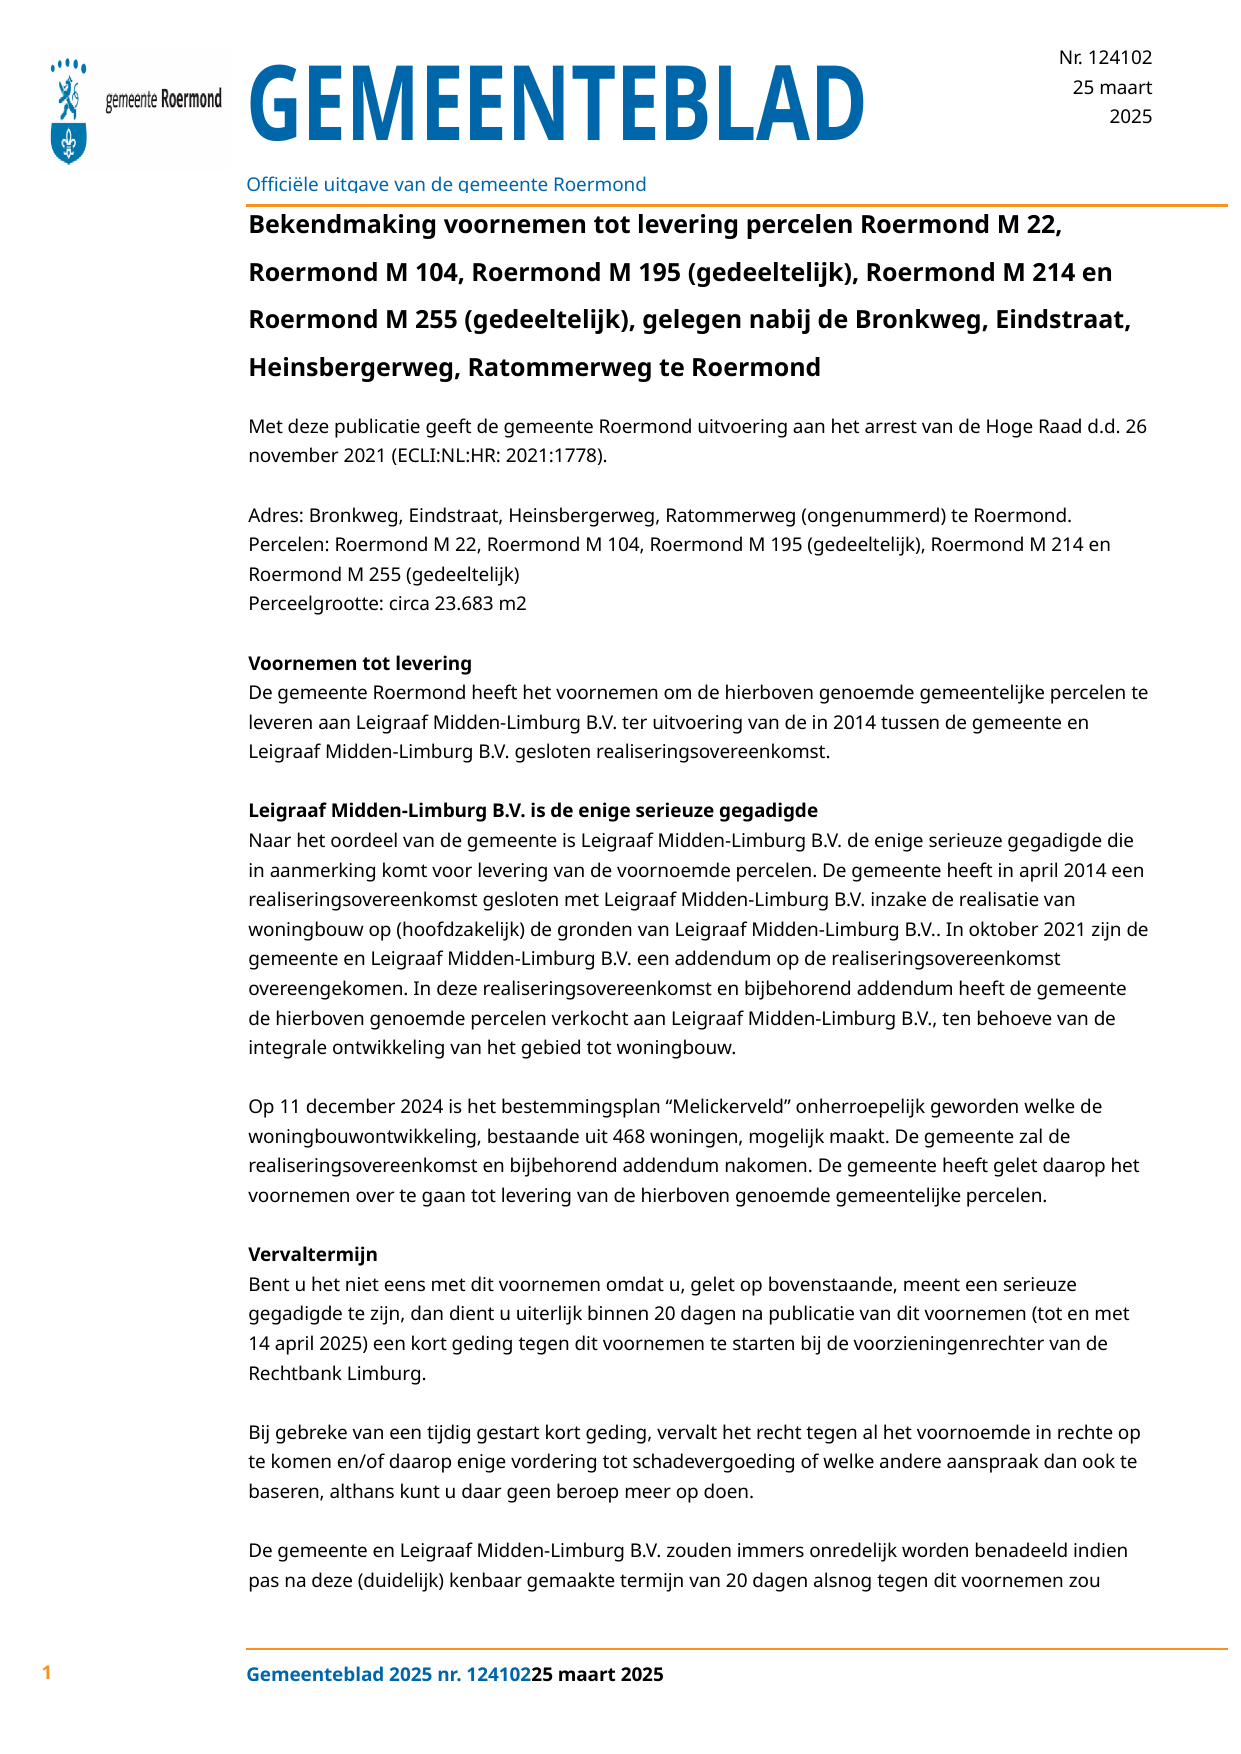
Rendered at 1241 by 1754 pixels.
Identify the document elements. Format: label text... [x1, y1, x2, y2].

text Percelen: Roermond M 22, Roermond M 104, Roermond M 195 (gedeeltelijk), Roermond M 214 en Roermond M 255 (gedeeltelijk) [248, 531, 1152, 587]
text Adres: Bronkweg, Eindstraat, Heinsbergerweg, Ratommerweg (ongenummerd) te Roermond. [248, 502, 1152, 528]
text Leigraaf Midden-Limburg B.V. is de enige serieuze gegadigde [248, 798, 1152, 823]
text Bij gebreke van een tijdig gestart kort geding, vervalt het recht tegen al het voornoemde in rechte op te komen en/of daarop enige vordering tot schadevergoeding of welke andere aanspraak dan ook te baseren, althans kunt u daar geen beroep meer op doen. [248, 1419, 1152, 1504]
text De gemeente Roermond heeft het voornemen om de hierboven genoemde gemeentelijke percelen te leveren aan Leigraaf Midden-Limburg B.V. ter uitvoering van de in 2014 tussen de gemeente en Leigraaf Midden-Limburg B.V. gesloten realiseringsovereenkomst. [248, 679, 1152, 764]
text Bekendmaking voornemen tot levering percelen Roermond M 22, Roermond M 104, Roermond M 195 (gedeeltelijk), Roermond M 214 en Roermond M 255 (gedeeltelijk), gelegen nabij de Bronkweg, Eindstraat, Heinsbergerweg, Ratommerweg te Roermond [248, 207, 1152, 384]
text Vervaltermijn [248, 1241, 1152, 1267]
text Perceelgrootte: circa 23.683 m2 [248, 591, 1152, 616]
text Met deze publicatie geeft de gemeente Roermond uitvoering aan het arrest van de Hoge Raad d.d. 26 november 2021 (ECLI:NL:HR: 2021:1778). [248, 413, 1152, 468]
text Naar het oordeel van de gemeente is Leigraaf Midden-Limburg B.V. de enige serieuze gegadigde die in aanmerking komt voor levering van de voornoemde percelen. De gemeente heeft in april 2014 een realiseringsovereenkomst gesloten met Leigraaf Midden-Limburg B.V. inzake de realisatie van woningbouw op (hoofdzakelijk) de gronden van Leigraaf Midden-Limburg B.V.. In oktober 2021 zijn de gemeente en Leigraaf Midden-Limburg B.V. een addendum op de realiseringsovereenkomst overeengekomen. In deze realiseringsovereenkomst en bijbehorend addendum heeft de gemeente de hierboven genoemde percelen verkocht aan Leigraaf Midden-Limburg B.V., ten behoeve van de integrale ontwikkeling van het gebied tot woningbouw. [248, 827, 1152, 1060]
text Bent u het niet eens met dit voornemen omdat u, gelet op bovenstaande, meent een serieuze gegadigde te zijn, dan dient u uiterlijk binnen 20 dagen na publicatie van dit voornemen (tot en met 14 april 2025) een kort geding tegen dit voornemen te starten bij de voorzieningenrechter van de Rechtbank Limburg. [248, 1271, 1152, 1386]
text Voornemen tot levering [248, 650, 1152, 676]
picture [41, 47, 231, 172]
text De gemeente en Leigraaf Midden-Limburg B.V. zouden immers onredelijk worden benadeeld indien pas na deze (duidelijk) kenbaar gemaakte termijn van 20 dagen alsnog tegen dit voornemen zou [248, 1537, 1152, 1593]
text Op 11 december 2024 is het bestemmingsplan “Melickerveld” onherroepelijk geworden welke de woningbouwontwikkeling, bestaande uit 468 woningen, mogelijk maakt. De gemeente zal de realiseringsovereenkomst en bijbehorend addendum nakomen. De gemeente heeft gelet daarop het voornemen over te gaan tot levering van de hierboven genoemde gemeentelijke percelen. [248, 1093, 1152, 1208]
